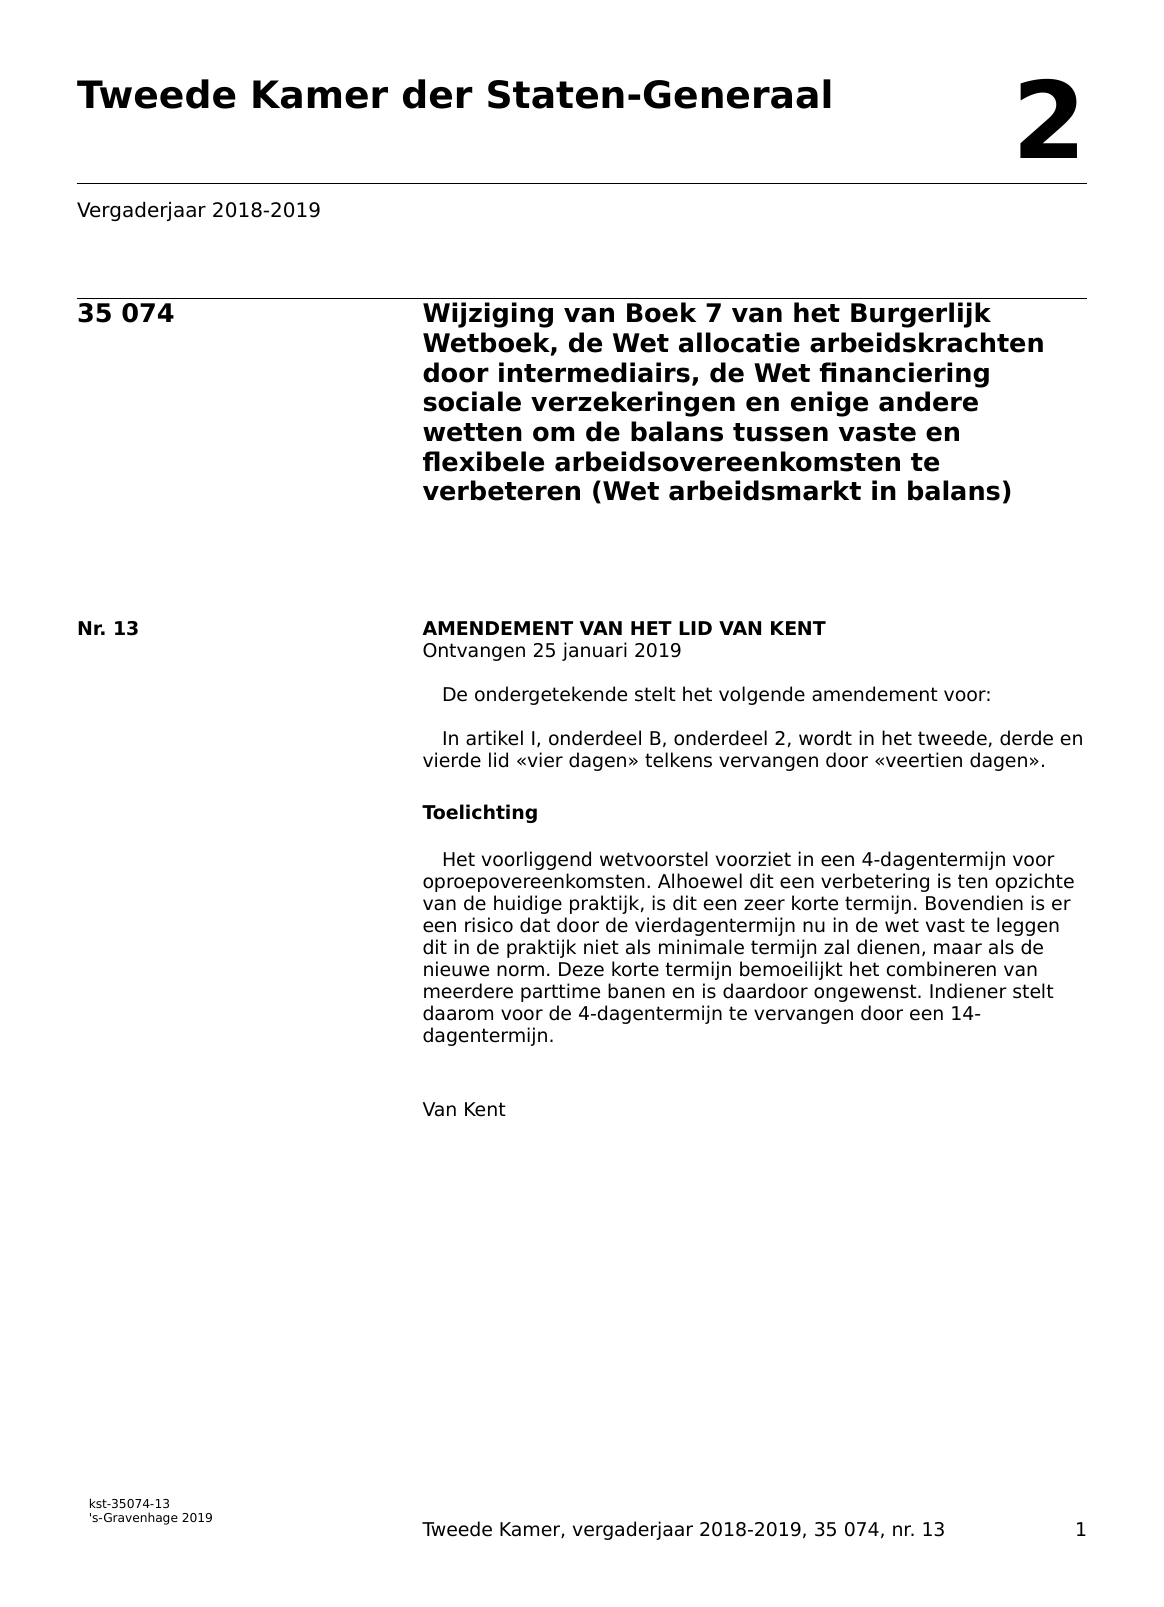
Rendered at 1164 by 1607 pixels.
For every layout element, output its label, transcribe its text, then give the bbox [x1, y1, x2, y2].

text kst-35074-13 [88, 1497, 323, 1511]
table_cell Vergaderjaar 2018-2019 [77, 184, 1087, 298]
text 's-Gravenhage 2019 [88, 1511, 323, 1525]
subtitle 35 074 Wijziging van Boek 7 van het Burgerlijk Wetboek, de Wet allocatie arbeidskrachten door intermediairs, de Wet financiering sociale verzekeringen en enige andere wetten om de balans tussen vaste en flexibele arbeidsovereenkomsten te verbeteren (Wet arbeidsmarkt in balans) [77, 299, 1087, 507]
text Ontvangen 25 januari 2019 [422, 640, 1087, 662]
subtitle Nr. 13 AMENDEMENT VAN HET LID VAN KENT [77, 618, 1087, 640]
table_header 2 [886, 59, 1087, 183]
text De ondergetekende stelt het volgende amendement voor: [422, 684, 1087, 706]
text Het voorliggend wetvoorstel voorziet in een 4-dagentermijn voor oproepovereenkomsten. Alhoewel dit een verbetering is ten opzichte van de huidige praktijk, is dit een zeer korte termijn. Bovendien is er een risico dat door de vierdagentermijn nu in de wet vast te leggen dit in de praktijk niet als minimale termijn zal dienen, maar als de nieuwe norm. Deze korte termijn bemoeilijkt het combineren van meerdere parttime banen en is daardoor ongewenst. Indiener stelt daarom voor de 4-dagentermijn te vervangen door een 14-dagentermijn. [422, 849, 1087, 1047]
text Van Kent [422, 1077, 1087, 1121]
subtitle Toelichting [422, 802, 1087, 824]
text In artikel I, onderdeel B, onderdeel 2, wordt in het tweede, derde en vierde lid «vier dagen» telkens vervangen door «veertien dagen». [422, 728, 1087, 772]
table_header Tweede Kamer der Staten-Generaal [77, 59, 886, 183]
